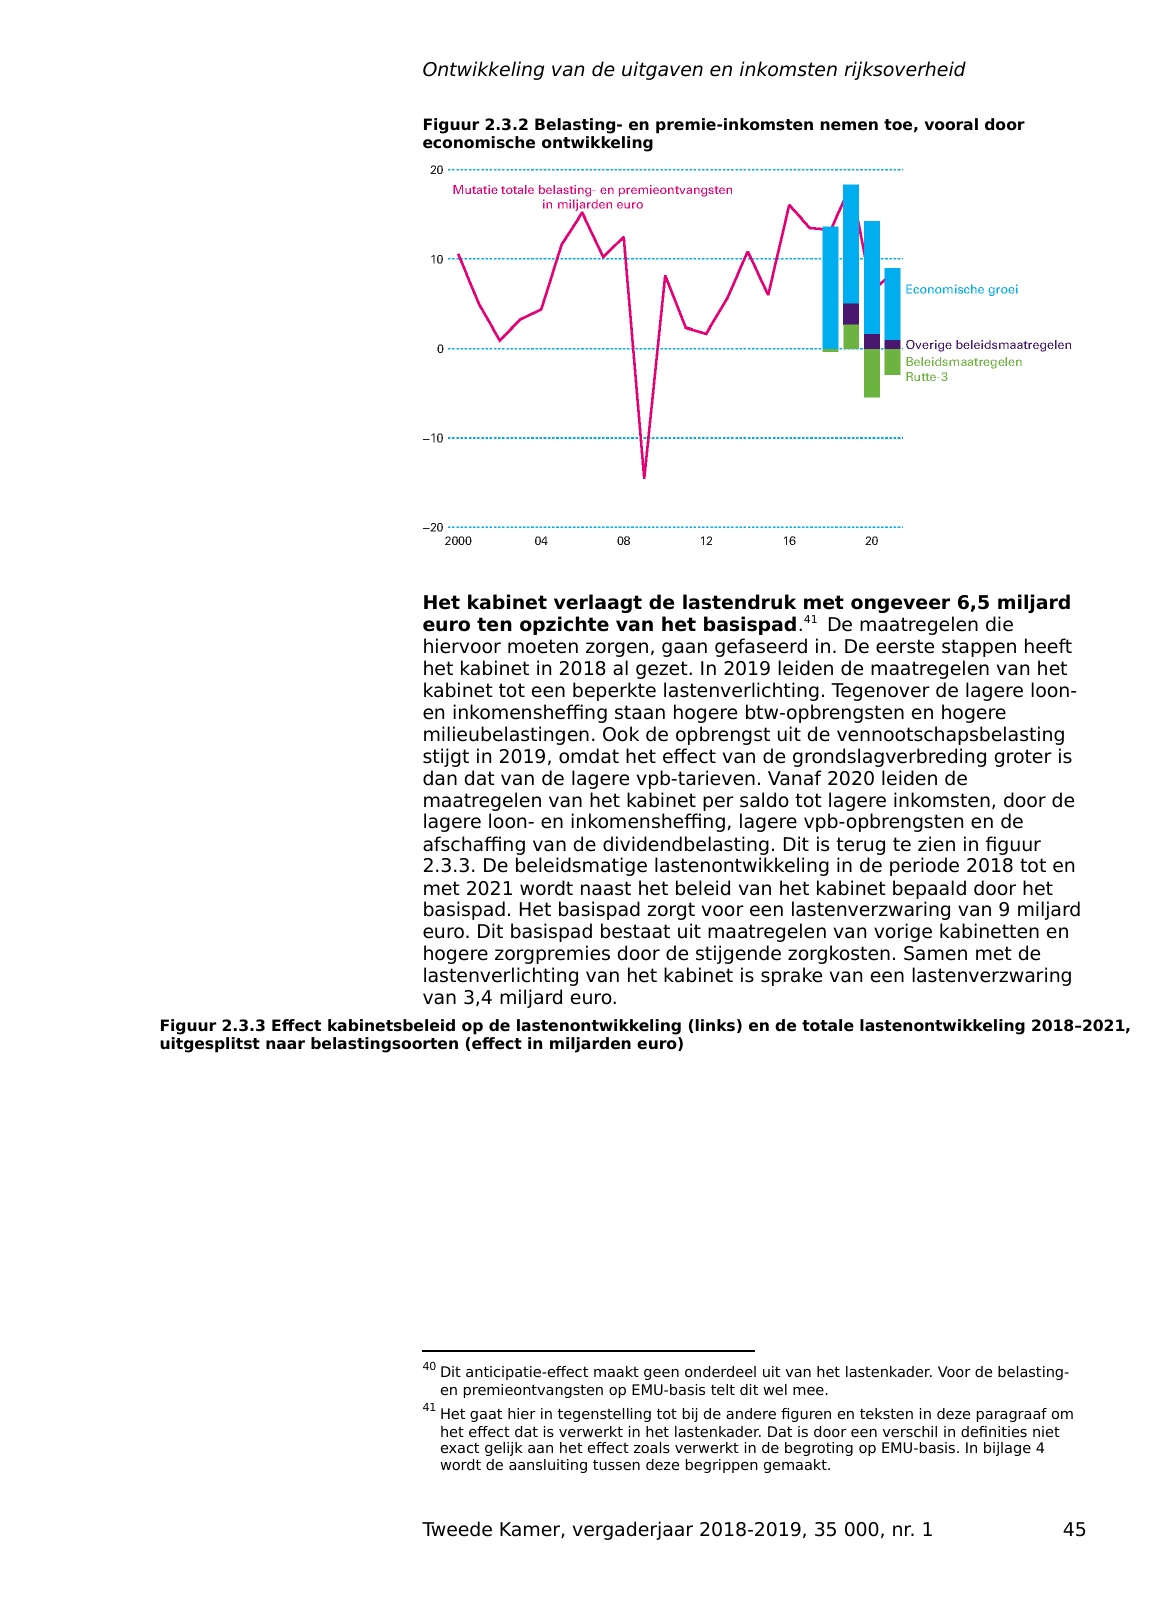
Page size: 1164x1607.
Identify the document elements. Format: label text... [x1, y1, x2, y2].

text Figuur 2.3.2 Belasting- en premie-inkomsten nemen toe, vooral door economische ontwikkeling [422, 116, 1072, 152]
text Het gaat hier in tegenstelling tot bij de andere figuren en teksten in deze paragraaf om het effect dat is verwerkt in het lastenkader. Dat is door een verschil in definities niet exact gelijk aan het effect zoals verwerkt in de begroting op EMU-basis. In bijlage 4 wordt de aansluiting tussen deze begrippen gemaakt. [422, 1402, 1087, 1474]
text Figuur 2.3.3 Effect kabinetsbeleid op de lastenontwikkeling (links) en de totale lastenontwikkeling 2018–2021, uitgesplitst naar belastingsoorten (effect in miljarden euro) [159, 1017, 1163, 1053]
text Dit anticipatie-effect maakt geen onderdeel uit van het lastenkader. Voor de belasting- en premieontvangsten op EMU-basis telt dit wel mee. [422, 1360, 1087, 1399]
text Het kabinet verlaagt de lastendruk met ongeveer 6,5 miljard euro ten opzichte van het basispad. De maatregelen die hiervoor moeten zorgen, gaan gefaseerd in. De eerste stappen heeft het kabinet in 2018 al gezet. In 2019 leiden de maatregelen van het kabinet tot een beperkte lastenverlichting. Tegenover de lagere loon- en inkomensheffing staan hogere btw-opbrengsten en hogere milieubelastingen. Ook de opbrengst uit de vennootschapsbelasting stijgt in 2019, omdat het effect van de grondslagverbreding groter is dan dat van de lagere vpb-tarieven. Vanaf 2020 leiden de maatregelen van het kabinet per saldo tot lagere inkomsten, door de lagere loon- en inkomensheffing, lagere vpb-opbrengsten en de afschaffing van de dividendbelasting. Dit is terug te zien in figuur 2.3.3. De beleidsmatige lastenontwikkeling in de periode 2018 tot en met 2021 wordt naast het beleid van het kabinet bepaald door het basispad. Het basispad zorgt voor een lastenverzwaring van 9 miljard euro. Dit basispad bestaat uit maatregelen van vorige kabinetten en hogere zorgpremies door de stijgende zorgkosten. Samen met de lastenverlichting van het kabinet is sprake van een lastenverzwaring van 3,4 miljard euro. [422, 592, 1087, 1009]
picture [422, 163, 1072, 548]
